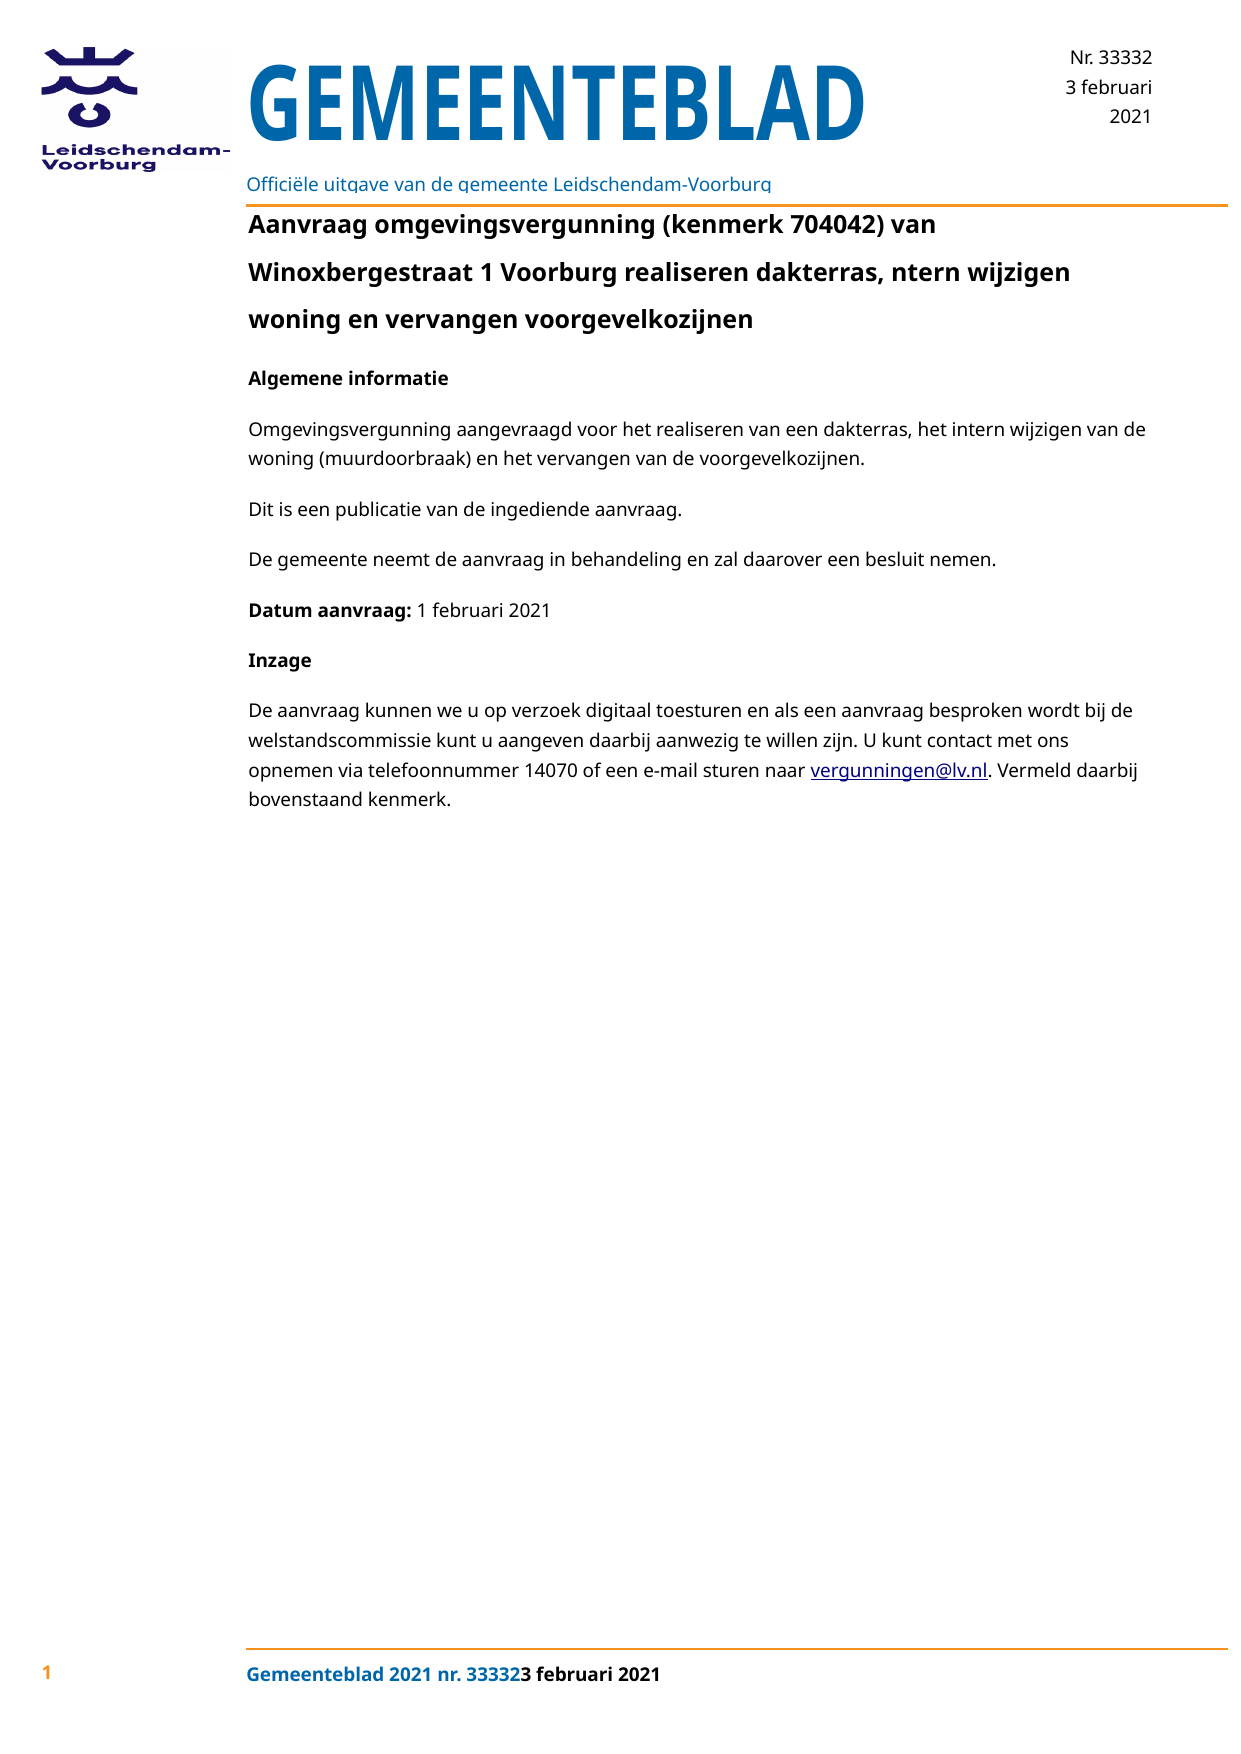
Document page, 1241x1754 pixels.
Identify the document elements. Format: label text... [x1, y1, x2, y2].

picture [41, 47, 231, 172]
text Algemene informatie [248, 366, 1152, 391]
text Datum aanvraag: 1 februari 2021 [248, 597, 1152, 622]
text Aanvraag omgevingsvergunning (kenmerk 704042) van Winoxbergestraat 1 Voorburg realiseren dakterras, ntern wijzigen woning en vervangen voorgevelkozijnen [248, 207, 1152, 336]
text Inzage [248, 647, 1152, 673]
text Omgevingsvergunning aangevraagd voor het realiseren van een dakterras, het intern wijzigen van de woning (muurdoorbraak) en het vervangen van de voorgevelkozijnen. [248, 416, 1152, 471]
text Dit is een publicatie van de ingediende aanvraag. [248, 496, 1152, 522]
text De gemeente neemt de aanvraag in behandeling en zal daarover een besluit nemen. [248, 546, 1152, 572]
text De aanvraag kunnen we u op verzoek digitaal toesturen en als een aanvraag besproken wordt bij de welstandscommissie kunt u aangeven daarbij aanwezig te willen zijn. U kunt contact met ons opnemen via telefoonnummer 14070 of een e-mail sturen naar vergunningen@lv.nl. Vermeld daarbij bovenstaand kenmerk. [248, 698, 1152, 812]
